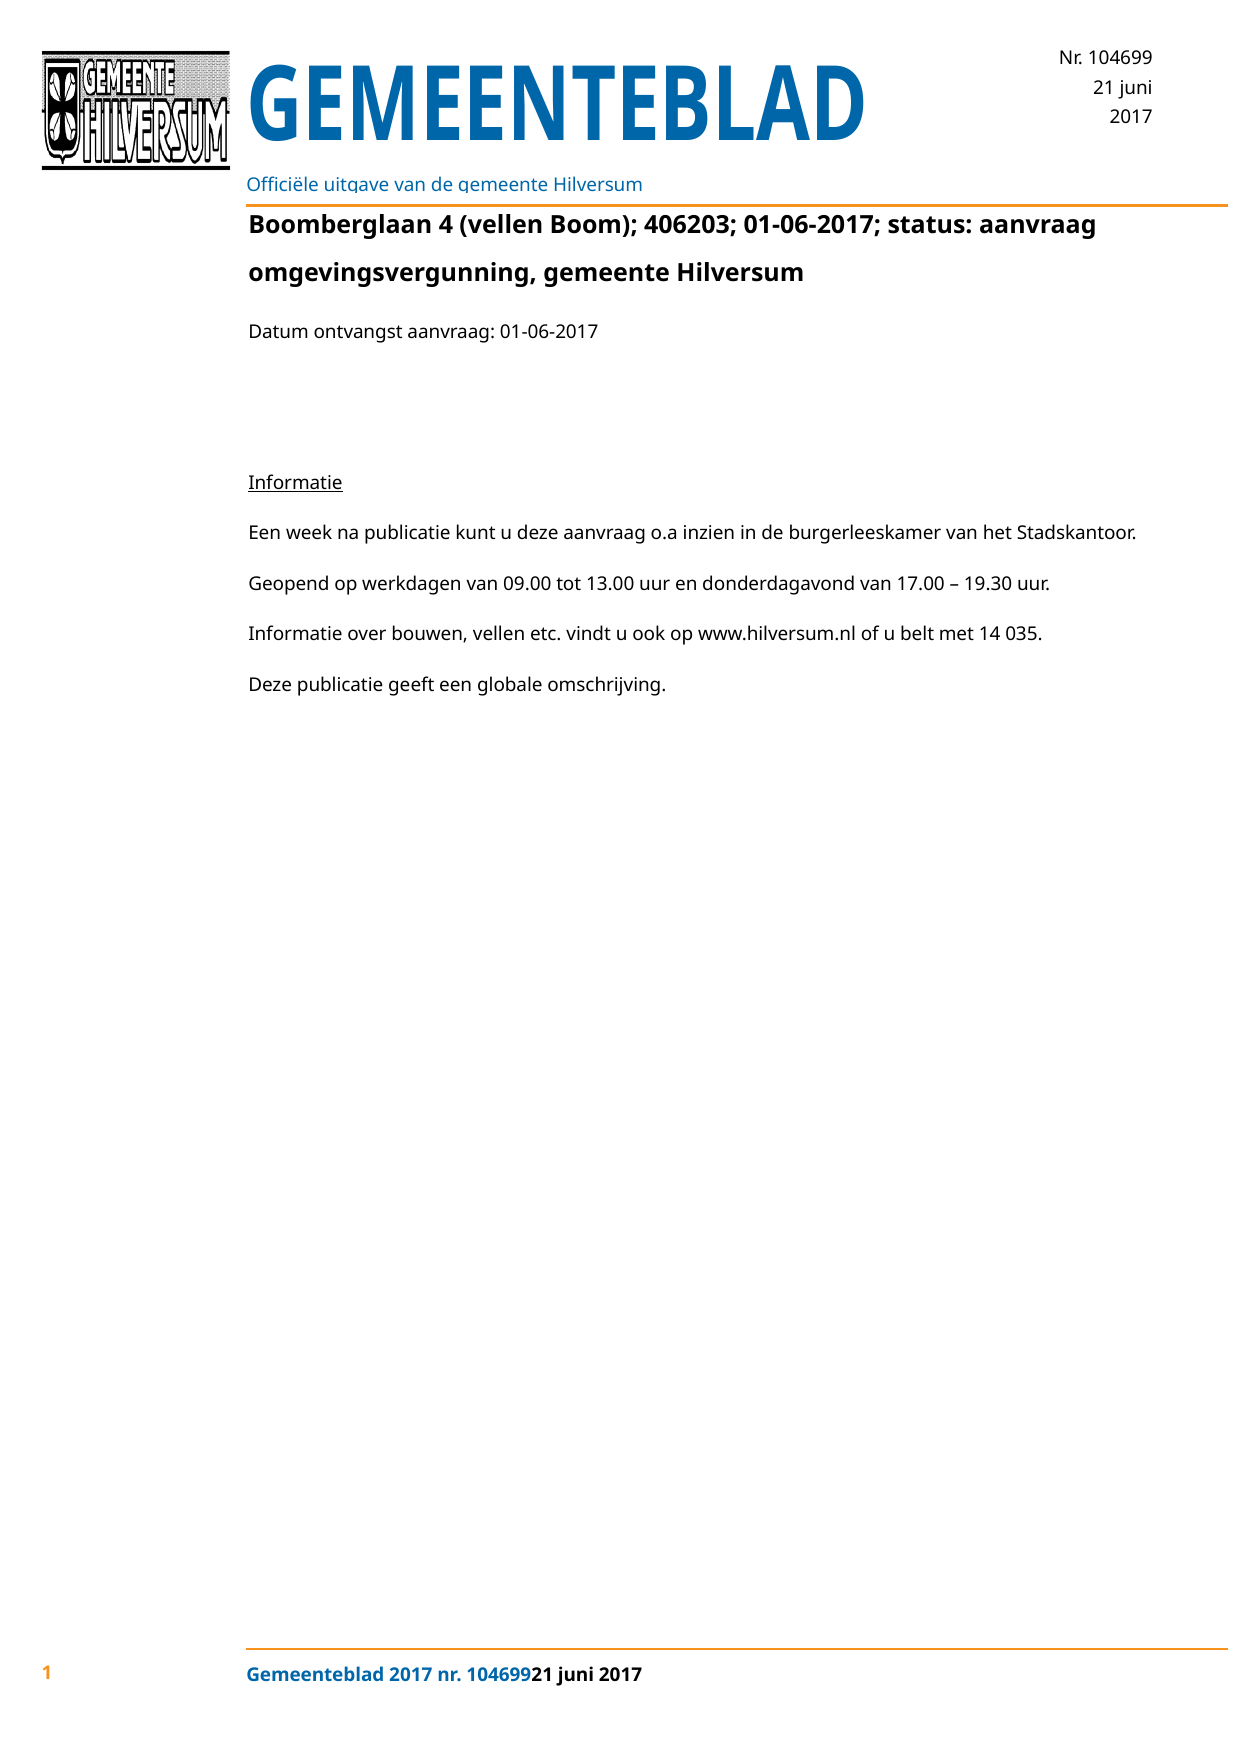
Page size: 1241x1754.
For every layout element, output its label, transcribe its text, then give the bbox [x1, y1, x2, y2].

text Informatie over bouwen, vellen etc. vindt u ook op www.hilversum.nl of u belt met 14 035. [248, 620, 1152, 646]
text Een week na publicatie kunt u deze aanvraag o.a inzien in de burgerleeskamer van het Stadskantoor. [248, 519, 1152, 545]
text Informatie [248, 469, 1152, 495]
text Boomberglaan 4 (vellen Boom); 406203; 01-06-2017; status: aanvraag omgevingsvergunning, gemeente Hilversum [248, 207, 1152, 288]
text Datum ontvangst aanvraag: 01-06-2017 [248, 318, 1152, 344]
text Deze publicatie geeft een globale omschrijving. [248, 671, 1152, 697]
text Geopend op werkdagen van 09.00 tot 13.00 uur en donderdagavond van 17.00 – 19.30 uur. [248, 570, 1152, 596]
picture [41, 47, 231, 172]
